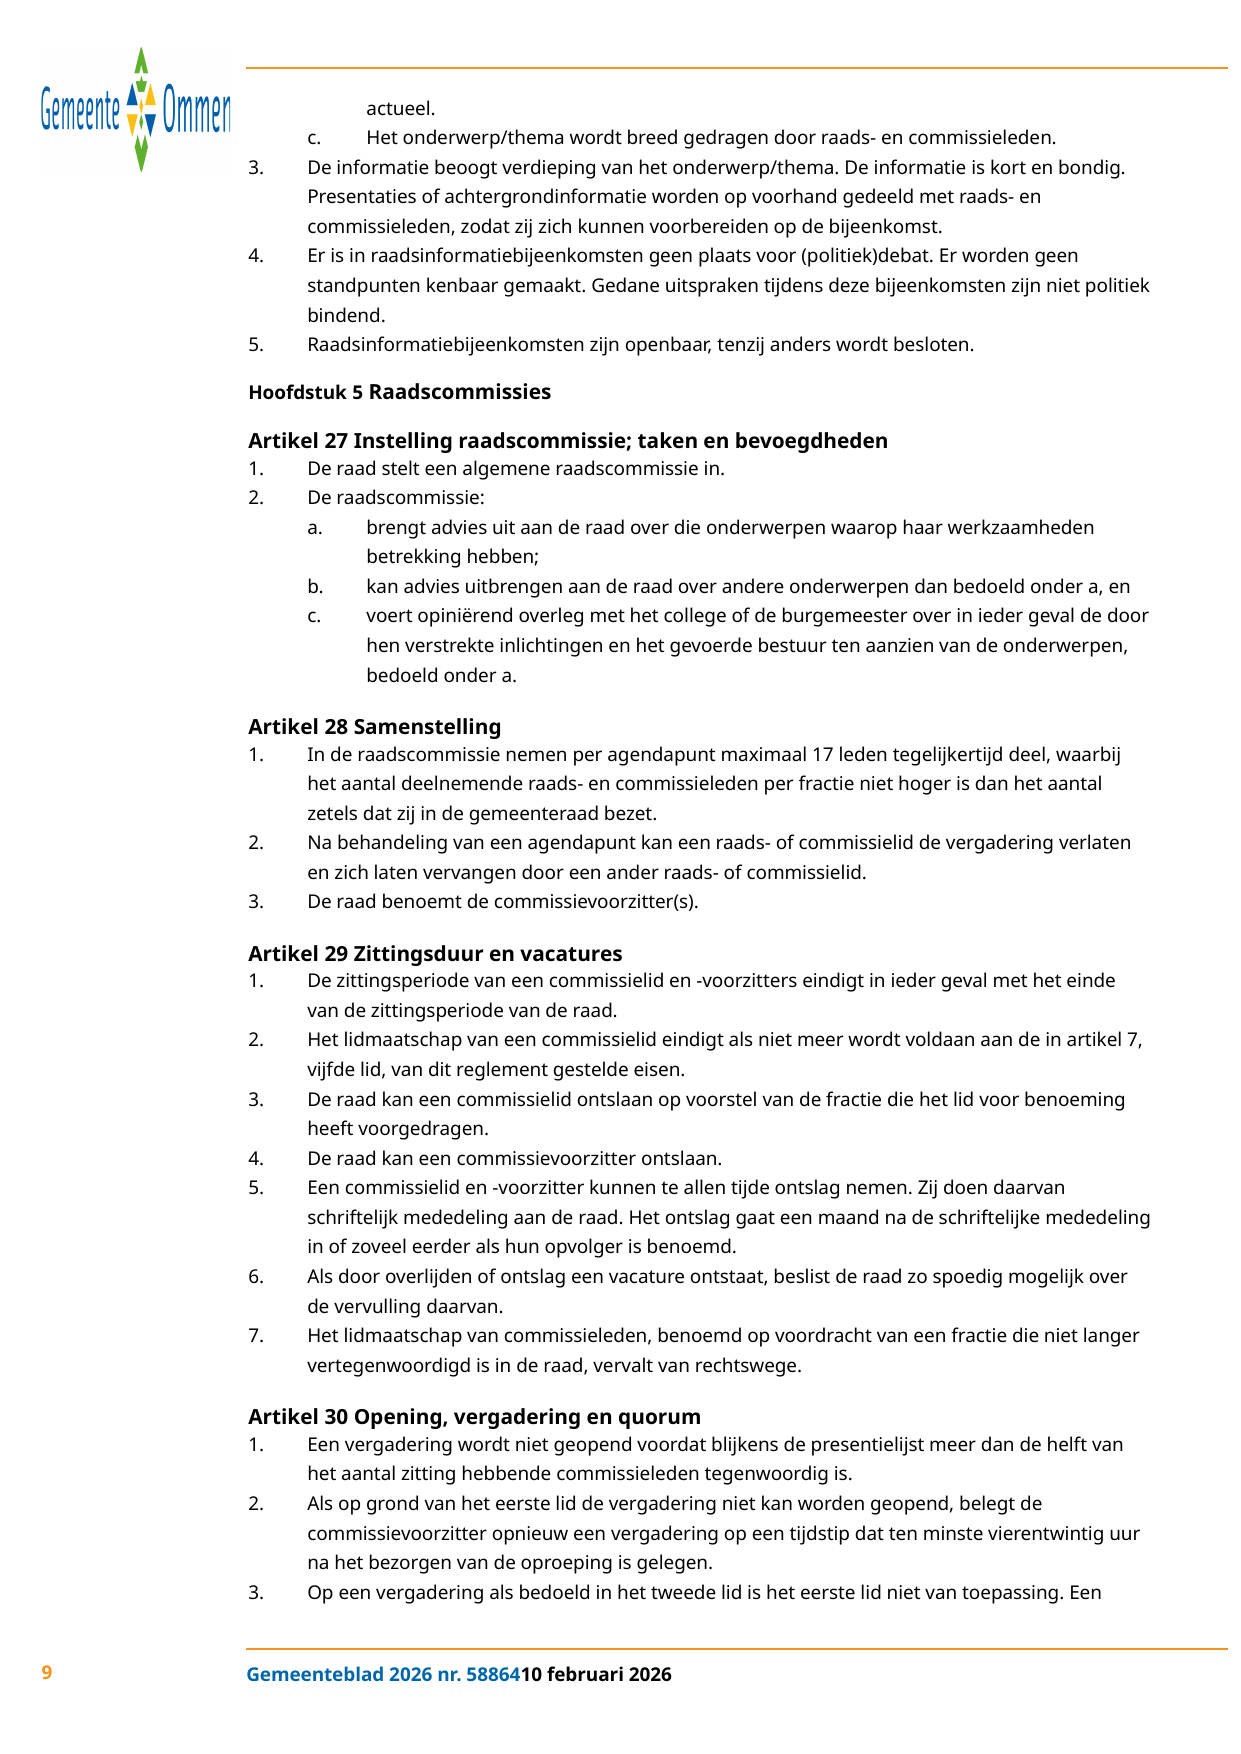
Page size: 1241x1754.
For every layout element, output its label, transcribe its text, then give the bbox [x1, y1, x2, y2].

list Als door overlijden of ontslag een vacature ontstaat, beslist de raad zo spoedig mogelijk over de vervulling daarvan. [248, 1263, 1152, 1319]
list Na behandeling van een agendapunt kan een raads- of commissielid de vergadering verlaten en zich laten vervangen door een ander raads- of commissielid. [248, 829, 1152, 885]
list De raadscommissie: [248, 484, 1152, 510]
list In de raadscommissie nemen per agendapunt maximaal 17 leden tegelijkertijd deel, waarbij het aantal deelnemende raads- en commissieleden per fractie niet hoger is dan het aantal zetels dat zij in de gemeenteraad bezet. [248, 741, 1152, 826]
list Als op grond van het eerste lid de vergadering niet kan worden geopend, belegt de commissievoorzitter opnieuw een vergadering op een tijdstip dat ten minste vierentwintig uur na het bezorgen van de oproeping is gelegen. [248, 1490, 1152, 1575]
list Op een vergadering als bedoeld in het tweede lid is het eerste lid niet van toepassing. Een [248, 1579, 1152, 1604]
text Artikel 30 Opening, vergadering en quorum [248, 1402, 1152, 1431]
list De informatie beoogt verdieping van het onderwerp/thema. De informatie is kort en bondig. Presentaties of achtergrondinformatie worden op voorhand gedeeld met raads- en commissieleden, zodat zij zich kunnen voorbereiden op de bijeenkomst. [248, 154, 1152, 239]
list De raad kan een commissielid ontslaan op voorstel van de fractie die het lid voor benoeming heeft voorgedragen. [248, 1086, 1152, 1141]
text Artikel 29 Zittingsduur en vacatures [248, 939, 1152, 967]
list brengt advies uit aan de raad over die onderwerpen waarop haar werkzaamheden betrekking hebben; [307, 514, 1152, 569]
list voert opiniërend overleg met het college of de burgemeester over in ieder geval de door hen verstrekte inlichtingen en het gevoerde bestuur ten aanzien van de onderwerpen, bedoeld onder a. [307, 603, 1152, 688]
text Artikel 28 Samenstelling [248, 712, 1152, 741]
text Artikel 27 Instelling raadscommissie; taken en bevoegdheden [248, 426, 1152, 455]
list De raad kan een commissievoorzitter ontslaan. [248, 1145, 1152, 1171]
list Er is in raadsinformatiebijeenkomsten geen plaats voor (politiek)debat. Er worden geen standpunten kenbaar gemaakt. Gedane uitspraken tijdens deze bijeenkomsten zijn niet politiek bindend. [248, 243, 1152, 328]
list Het lidmaatschap van commissieleden, benoemd op voordracht van een fractie die niet langer vertegenwoordigd is in de raad, vervalt van rechtswege. [248, 1322, 1152, 1378]
list De raad stelt een algemene raadscommissie in. [248, 455, 1152, 481]
picture [41, 47, 231, 172]
text Hoofdstuk 5 Raadscommissies [248, 377, 1152, 406]
list De raad benoemt de commissievoorzitter(s). [248, 889, 1152, 914]
list actueel. [307, 95, 1152, 121]
list Raadsinformatiebijeenkomsten zijn openbaar, tenzij anders wordt besloten. [248, 331, 1152, 357]
list Het onderwerp/thema wordt breed gedragen door raads- en commissieleden. [307, 124, 1152, 150]
list Een commissielid en -voorzitter kunnen te allen tijde ontslag nemen. Zij doen daarvan schriftelijk mededeling aan de raad. Het ontslag gaat een maand na de schriftelijke mededeling in of zoveel eerder als hun opvolger is benoemd. [248, 1174, 1152, 1259]
list kan advies uitbrengen aan de raad over andere onderwerpen dan bedoeld onder a, en [307, 573, 1152, 599]
list Een vergadering wordt niet geopend voordat blijkens de presentielijst meer dan de helft van het aantal zitting hebbende commissieleden tegenwoordig is. [248, 1431, 1152, 1486]
list Het lidmaatschap van een commissielid eindigt als niet meer wordt voldaan aan de in artikel 7, vijfde lid, van dit reglement gestelde eisen. [248, 1027, 1152, 1082]
list De zittingsperiode van een commissielid en -voorzitters eindigt in ieder geval met het einde van de zittingsperiode van de raad. [248, 967, 1152, 1023]
